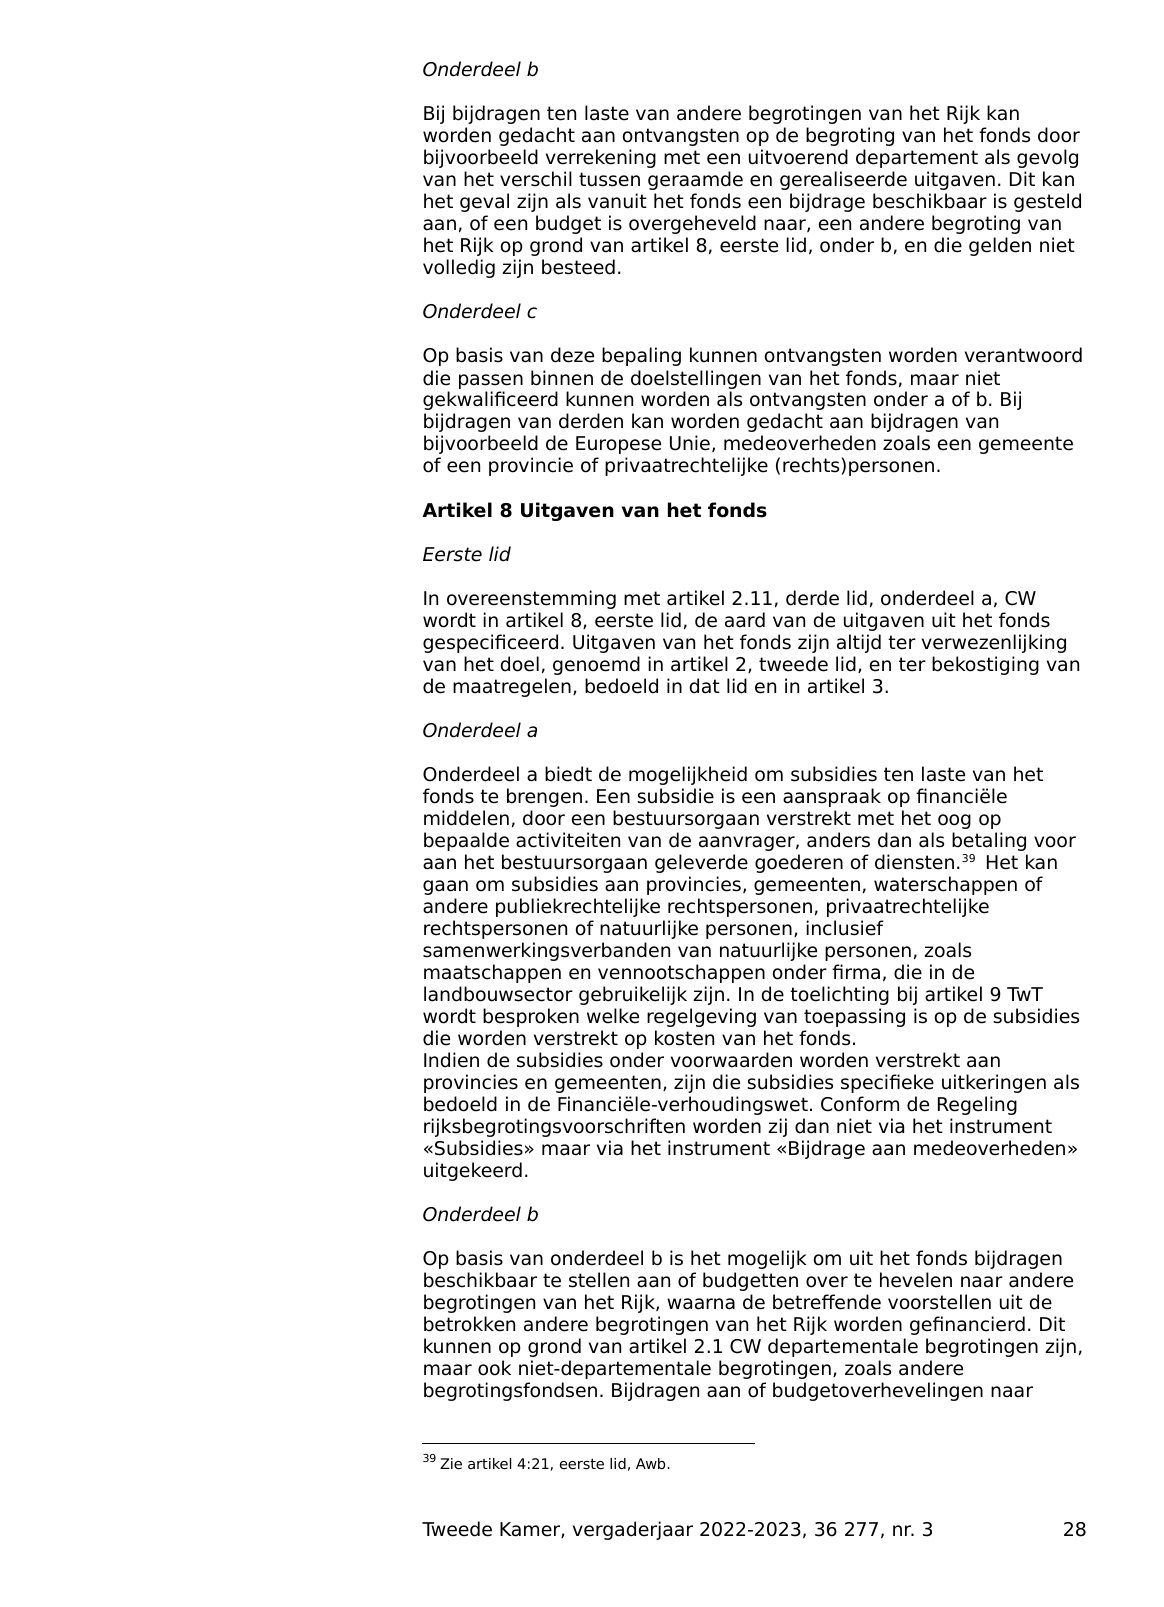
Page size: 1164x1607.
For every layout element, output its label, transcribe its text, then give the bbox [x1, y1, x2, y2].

text Zie artikel 4:21, eerste lid, Awb. [422, 1452, 1087, 1474]
subtitle Onderdeel a [422, 720, 1087, 742]
subtitle Eerste lid [422, 544, 1087, 566]
text Bij bijdragen ten laste van andere begrotingen van het Rijk kan worden gedacht aan ontvangsten op de begroting van het fonds door bijvoorbeeld verrekening met een uitvoerend departement als gevolg van het verschil tussen geraamde en gerealiseerde uitgaven. Dit kan het geval zijn als vanuit het fonds een bijdrage beschikbaar is gesteld aan, of een budget is overgeheveld naar, een andere begroting van het Rijk op grond van artikel 8, eerste lid, onder b, en die gelden niet volledig zijn besteed. [422, 103, 1087, 279]
text Onderdeel a biedt de mogelijkheid om subsidies ten laste van het fonds te brengen. Een subsidie is een aanspraak op financiële middelen, door een bestuursorgaan verstrekt met het oog op bepaalde activiteiten van de aanvrager, anders dan als betaling voor aan het bestuursorgaan geleverde goederen of diensten. Het kan gaan om subsidies aan provincies, gemeenten, waterschappen of andere publiekrechtelijke rechtspersonen, privaatrechtelijke rechtspersonen of natuurlijke personen, inclusief samenwerkingsverbanden van natuurlijke personen, zoals maatschappen en vennootschappen onder firma, die in de landbouwsector gebruikelijk zijn. In de toelichting bij artikel 9 TwT wordt besproken welke regelgeving van toepassing is op de subsidies die worden verstrekt op kosten van het fonds. [422, 764, 1087, 1050]
subtitle Artikel 8 Uitgaven van het fonds [422, 499, 1087, 521]
subtitle Onderdeel c [422, 301, 1087, 323]
text In overeenstemming met artikel 2.11, derde lid, onderdeel a, CW wordt in artikel 8, eerste lid, de aard van de uitgaven uit het fonds gespecificeerd. Uitgaven van het fonds zijn altijd ter verwezenlijking van het doel, genoemd in artikel 2, tweede lid, en ter bekostiging van de maatregelen, bedoeld in dat lid en in artikel 3. [422, 588, 1087, 698]
text Op basis van deze bepaling kunnen ontvangsten worden verantwoord die passen binnen de doelstellingen van het fonds, maar niet gekwalificeerd kunnen worden als ontvangsten onder a of b. Bij bijdragen van derden kan worden gedacht aan bijdragen van bijvoorbeeld de Europese Unie, medeoverheden zoals een gemeente of een provincie of privaatrechtelijke (rechts)personen. [422, 345, 1087, 477]
text Indien de subsidies onder voorwaarden worden verstrekt aan provincies en gemeenten, zijn die subsidies specifieke uitkeringen als bedoeld in de Financiële-verhoudingswet. Conform de Regeling rijksbegrotingsvoorschriften worden zij dan niet via het instrument «Subsidies» maar via het instrument «Bijdrage aan medeoverheden» uitgekeerd. [422, 1050, 1087, 1182]
text Op basis van onderdeel b is het mogelijk om uit het fonds bijdragen beschikbaar te stellen aan of budgetten over te hevelen naar andere begrotingen van het Rijk, waarna de betreffende voorstellen uit de betrokken andere begrotingen van het Rijk worden gefinancierd. Dit kunnen op grond van artikel 2.1 CW departementale begrotingen zijn, maar ook niet-departementale begrotingen, zoals andere begrotingsfondsen. Bijdragen aan of budgetoverhevelingen naar [422, 1248, 1087, 1402]
subtitle Onderdeel b [422, 59, 1087, 81]
subtitle Onderdeel b [422, 1204, 1087, 1226]
